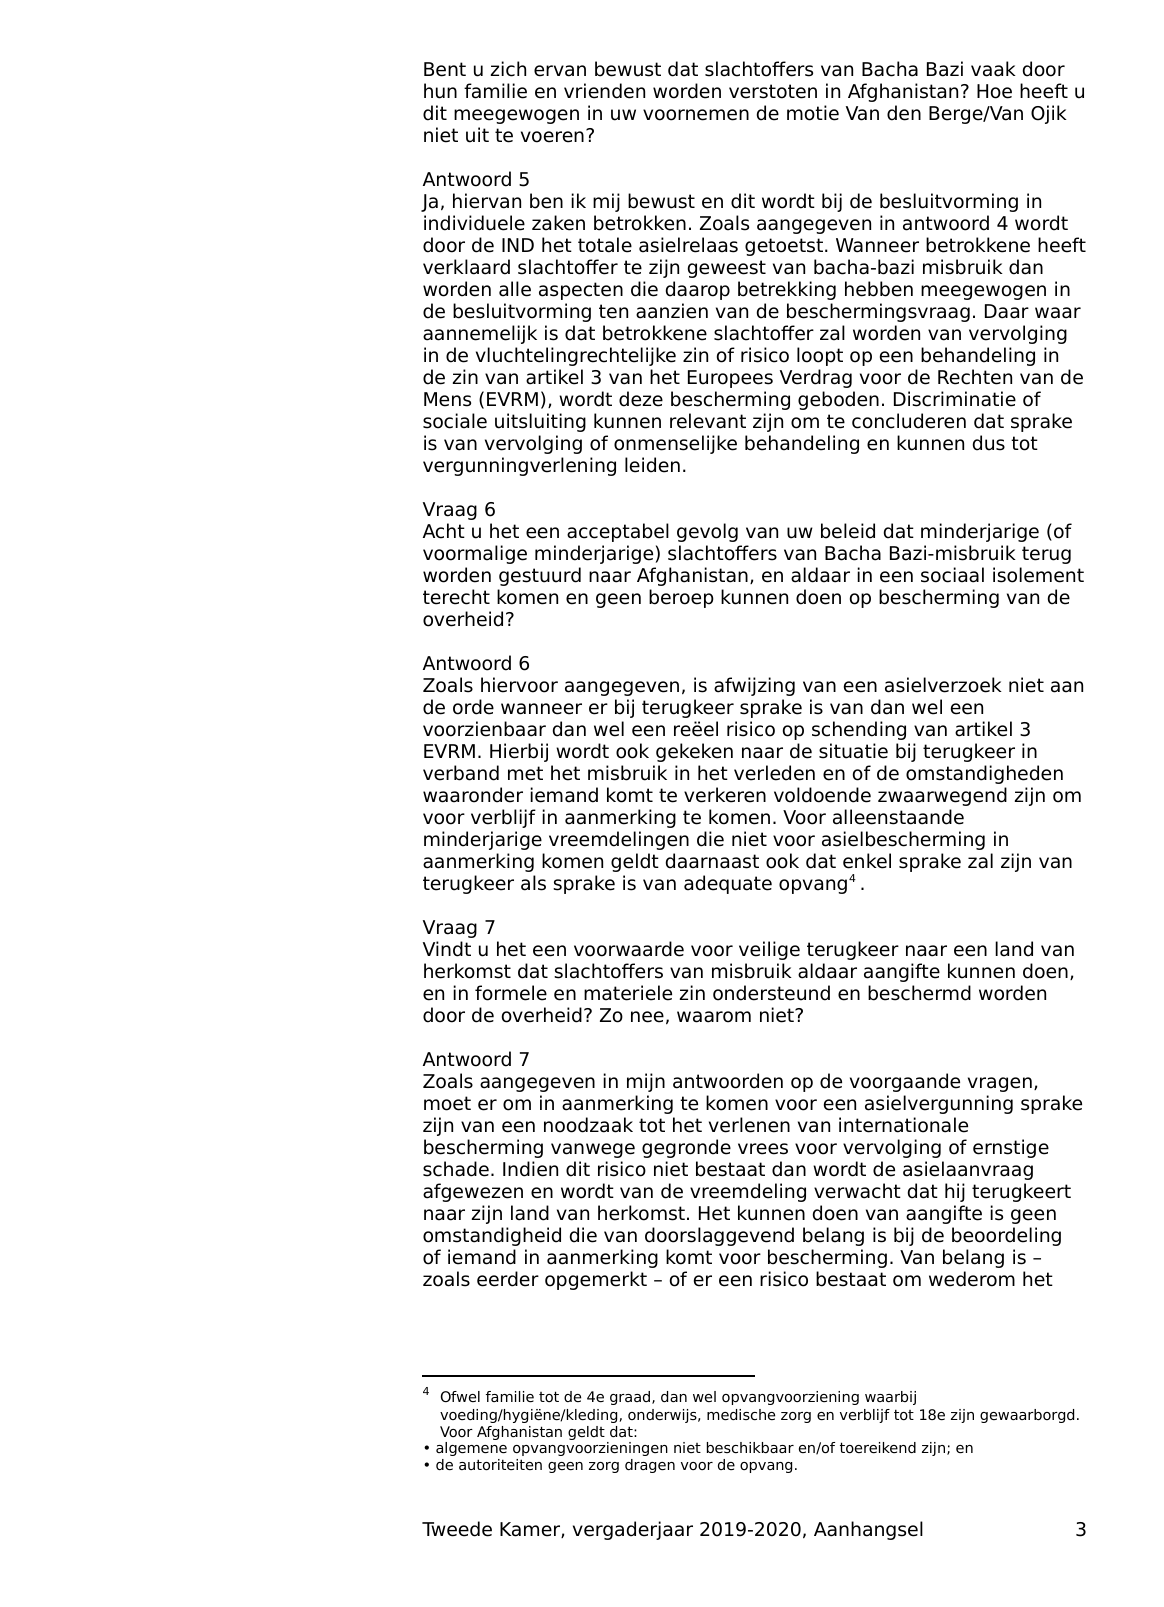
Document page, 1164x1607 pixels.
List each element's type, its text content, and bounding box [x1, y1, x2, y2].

text Antwoord 5 [422, 169, 1087, 191]
text Antwoord 6 [422, 653, 1087, 675]
text Bent u zich ervan bewust dat slachtoffers van Bacha Bazi vaak door hun familie en vrienden worden verstoten in Afghanistan? Hoe heeft u dit meegewogen in uw voornemen de motie Van den Berge/Van Ojik niet uit te voeren? [422, 59, 1087, 147]
text Ofwel familie tot de 4e graad, dan wel opvangvoorziening waarbij voeding/hygiëne/kleding, onderwijs, medische zorg en verblijf tot 18e zijn gewaarborgd. Voor Afghanistan geldt dat: [422, 1385, 1087, 1441]
text Ja, hiervan ben ik mij bewust en dit wordt bij de besluitvorming in individuele zaken betrokken. Zoals aangegeven in antwoord 4 wordt door de IND het totale asielrelaas getoetst. Wanneer betrokkene heeft verklaard slachtoffer te zijn geweest van bacha-bazi misbruik dan worden alle aspecten die daarop betrekking hebben meegewogen in de besluitvorming ten aanzien van de beschermingsvraag. Daar waar aannemelijk is dat betrokkene slachtoffer zal worden van vervolging in de vluchtelingrechtelijke zin of risico loopt op een behandeling in de zin van artikel 3 van het Europees Verdrag voor de Rechten van de Mens (EVRM), wordt deze bescherming geboden. Discriminatie of sociale uitsluiting kunnen relevant zijn om te concluderen dat sprake is van vervolging of onmenselijke behandeling en kunnen dus tot vergunningverlening leiden. [422, 191, 1087, 477]
text Antwoord 7 [422, 1049, 1087, 1071]
text Vraag 6 [422, 499, 1087, 521]
text • algemene opvangvoorzieningen niet beschikbaar en/of toereikend zijn; en [422, 1441, 1087, 1457]
text Vindt u het een voorwaarde voor veilige terugkeer naar een land van herkomst dat slachtoffers van misbruik aldaar aangifte kunnen doen, en in formele en materiele zin ondersteund en beschermd worden door de overheid? Zo nee, waarom niet? [422, 939, 1087, 1027]
text • de autoriteiten geen zorg dragen voor de opvang. [422, 1457, 1087, 1474]
text Vraag 7 [422, 917, 1087, 939]
text Acht u het een acceptabel gevolg van uw beleid dat minderjarige (of voormalige minderjarige) slachtoffers van Bacha Bazi-misbruik terug worden gestuurd naar Afghanistan, en aldaar in een sociaal isolement terecht komen en geen beroep kunnen doen op bescherming van de overheid? [422, 521, 1087, 631]
text Zoals hiervoor aangegeven, is afwijzing van een asielverzoek niet aan de orde wanneer er bij terugkeer sprake is van dan wel een voorzienbaar dan wel een reëel risico op schending van artikel 3 EVRM. Hierbij wordt ook gekeken naar de situatie bij terugkeer in verband met het misbruik in het verleden en of de omstandigheden waaronder iemand komt te verkeren voldoende zwaarwegend zijn om voor verblijf in aanmerking te komen. Voor alleenstaande minderjarige vreemdelingen die niet voor asielbescherming in aanmerking komen geldt daarnaast ook dat enkel sprake zal zijn van terugkeer als sprake is van adequate opvang. [422, 675, 1087, 895]
text Zoals aangegeven in mijn antwoorden op de voorgaande vragen, moet er om in aanmerking te komen voor een asielvergunning sprake zijn van een noodzaak tot het verlenen van internationale bescherming vanwege gegronde vrees voor vervolging of ernstige schade. Indien dit risico niet bestaat dan wordt de asielaanvraag afgewezen en wordt van de vreemdeling verwacht dat hij terugkeert naar zijn land van herkomst. Het kunnen doen van aangifte is geen omstandigheid die van doorslaggevend belang is bij de beoordeling of iemand in aanmerking komt voor bescherming. Van belang is – zoals eerder opgemerkt – of er een risico bestaat om wederom het [422, 1071, 1087, 1291]
